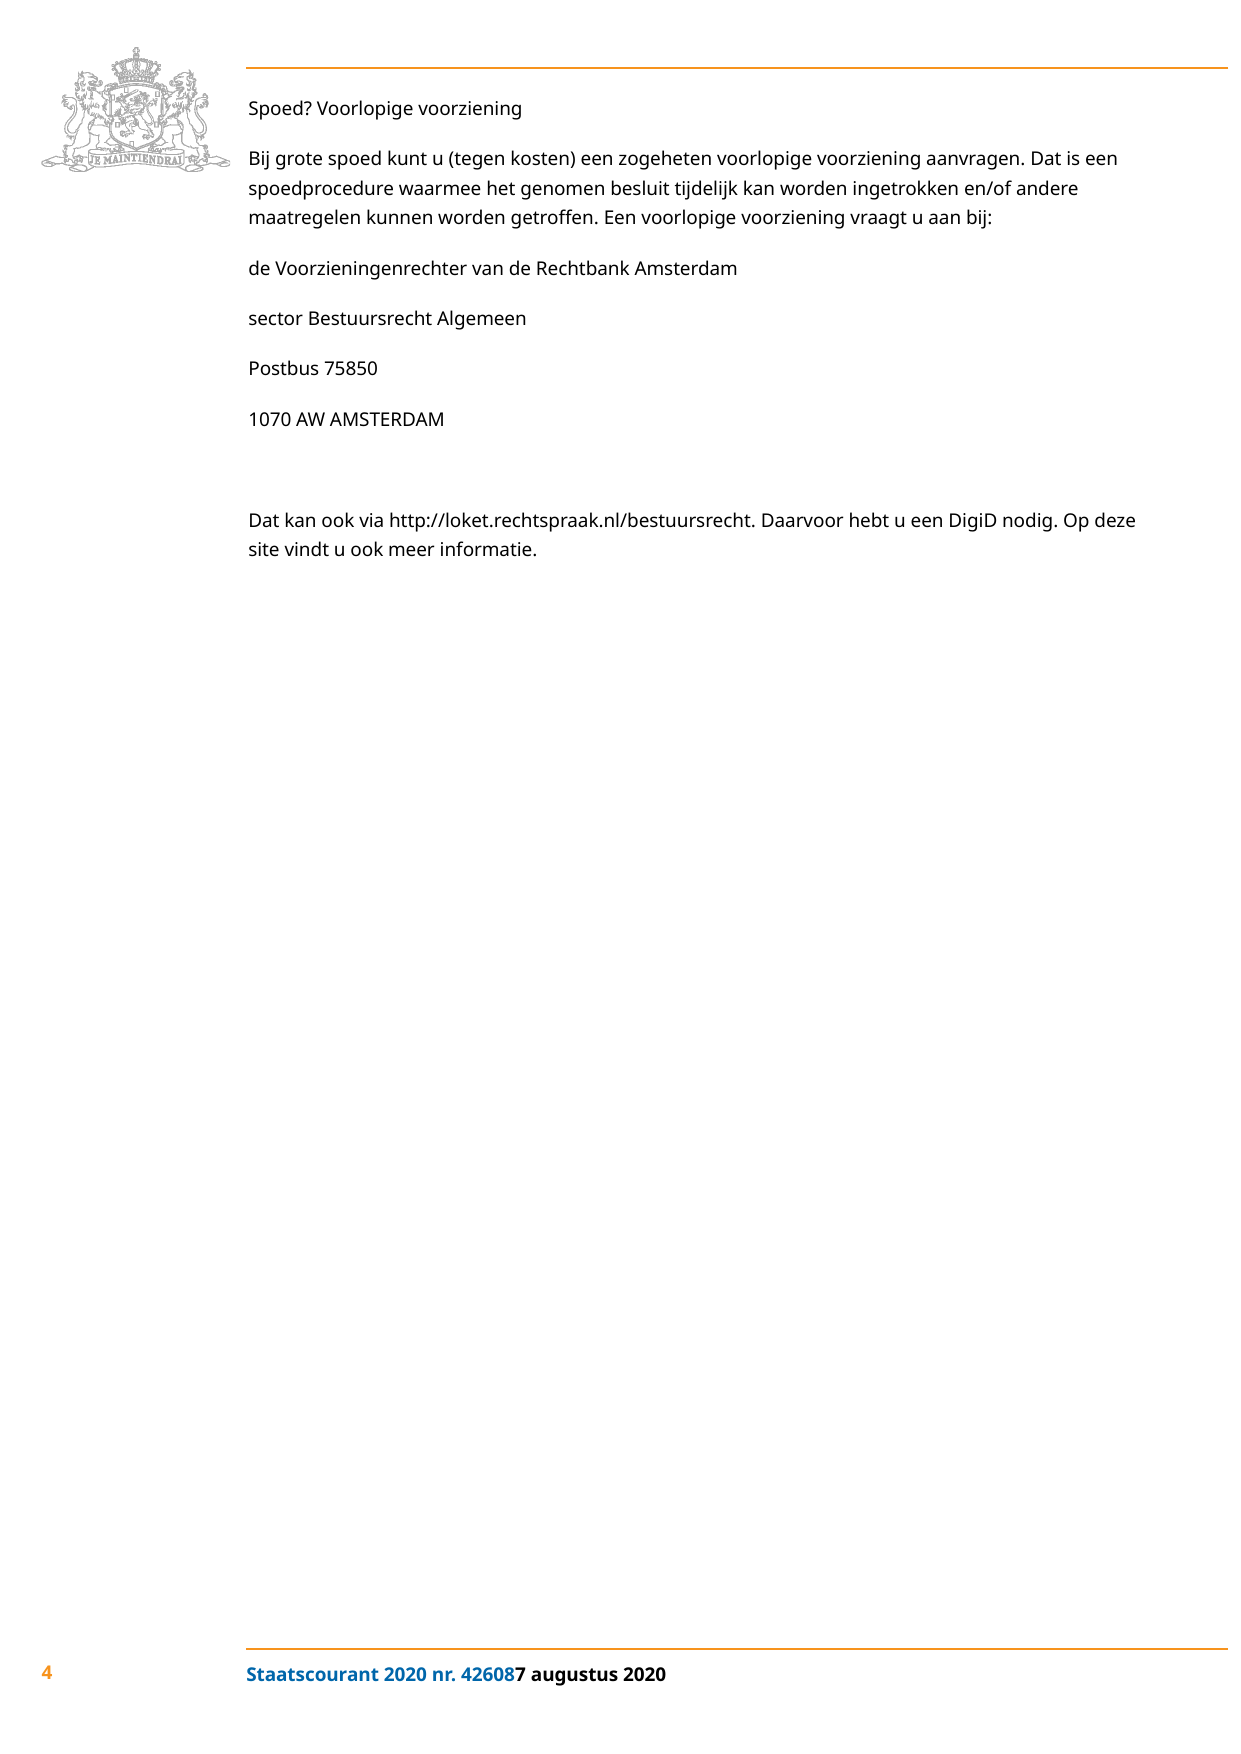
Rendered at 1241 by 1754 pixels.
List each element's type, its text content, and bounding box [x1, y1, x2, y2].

text Spoed? Voorlopige voorziening [248, 95, 1152, 121]
text de Voorzieningenrechter van de Rechtbank Amsterdam [248, 255, 1152, 281]
text 1070 AW AMSTERDAM [248, 406, 1152, 432]
text Postbus 75850 [248, 356, 1152, 381]
text Dat kan ook via http://loket.rechtspraak.nl/bestuursrecht. Daarvoor hebt u een DigiD nodig. Op deze site vindt u ook meer informatie. [248, 507, 1152, 562]
text sector Bestuursrecht Algemeen [248, 305, 1152, 331]
text Bij grote spoed kunt u (tegen kosten) een zogeheten voorlopige voorziening aanvragen. Dat is een spoedprocedure waarmee het genomen besluit tijdelijk kan worden ingetrokken en/of andere maatregelen kunnen worden getroffen. Een voorlopige voorziening vraagt u aan bij: [248, 145, 1152, 230]
picture [41, 47, 231, 172]
